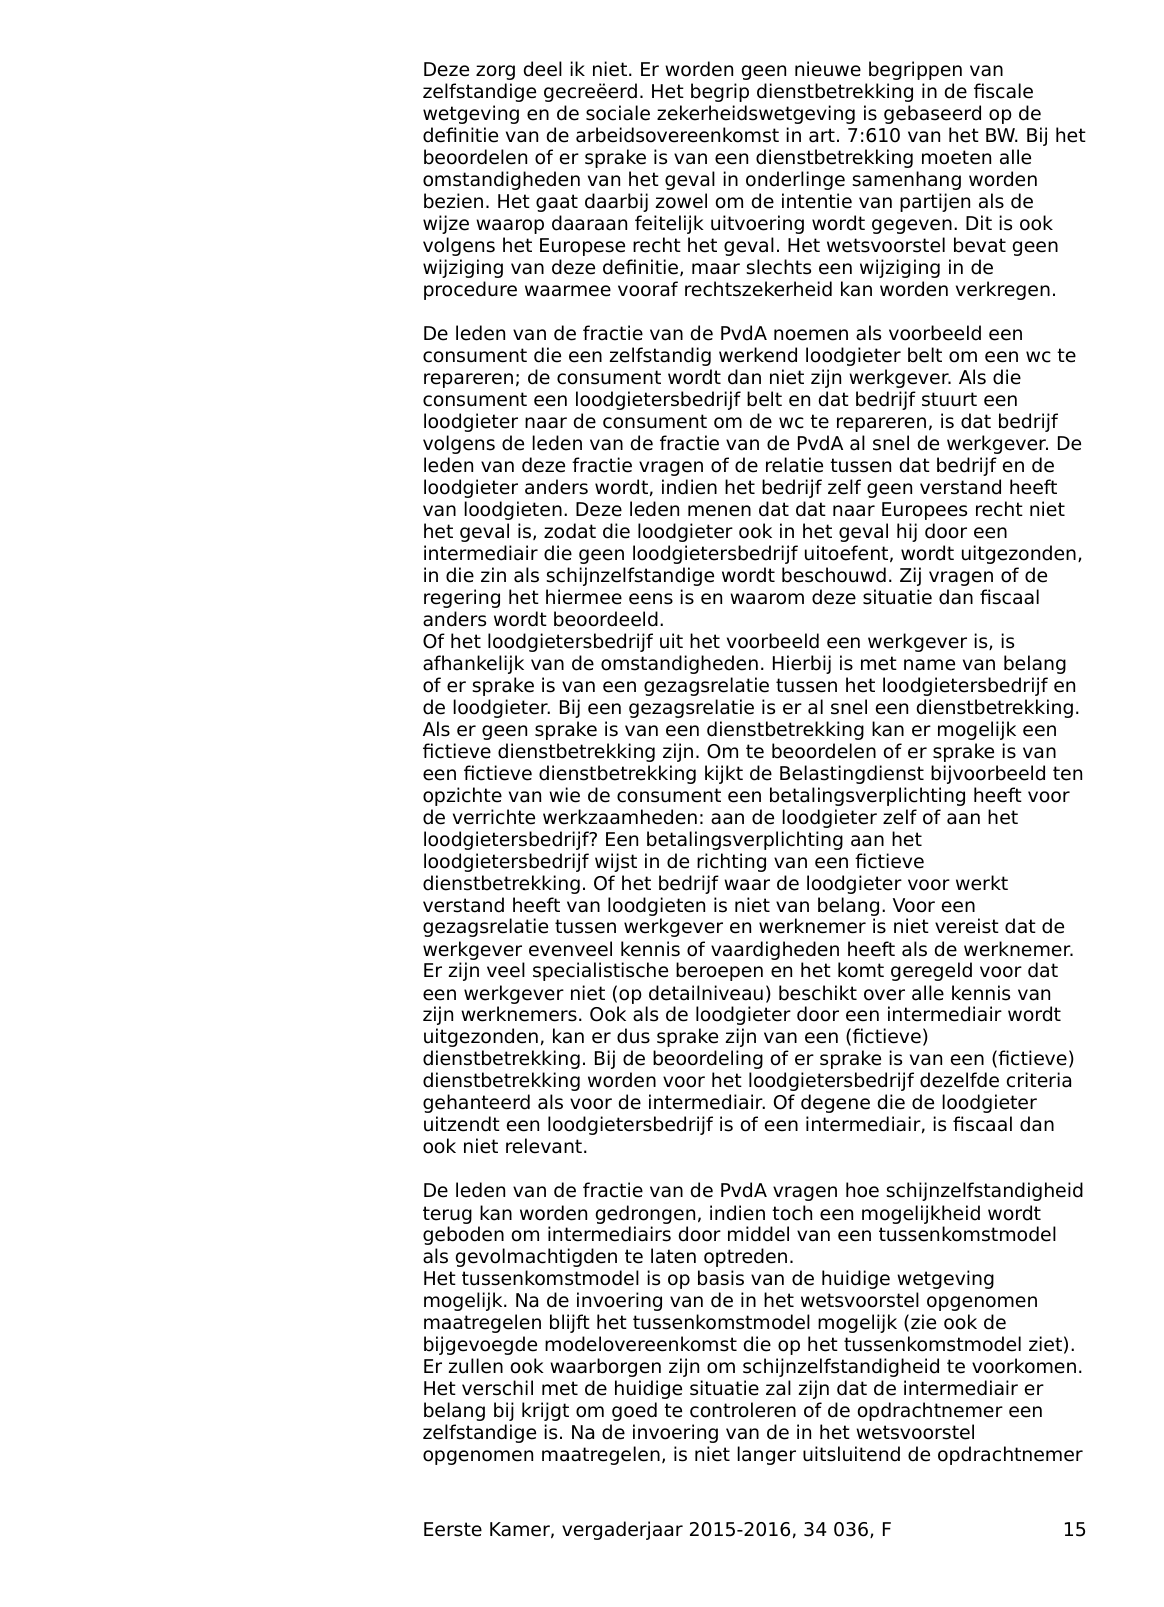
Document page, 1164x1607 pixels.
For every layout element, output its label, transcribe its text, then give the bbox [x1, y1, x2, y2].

text De leden van de fractie van de PvdA noemen als voorbeeld een consument die een zelfstandig werkend loodgieter belt om een wc te repareren; de consument wordt dan niet zijn werkgever. Als die consument een loodgietersbedrijf belt en dat bedrijf stuurt een loodgieter naar de consument om de wc te repareren, is dat bedrijf volgens de leden van de fractie van de PvdA al snel de werkgever. De leden van deze fractie vragen of de relatie tussen dat bedrijf en de loodgieter anders wordt, indien het bedrijf zelf geen verstand heeft van loodgieten. Deze leden menen dat dat naar Europees recht niet het geval is, zodat die loodgieter ook in het geval hij door een intermediair die geen loodgietersbedrijf uitoefent, wordt uitgezonden, in die zin als schijnzelfstandige wordt beschouwd. Zij vragen of de regering het hiermee eens is en waarom deze situatie dan fiscaal anders wordt beoordeeld. [422, 323, 1087, 631]
text Of het loodgietersbedrijf uit het voorbeeld een werkgever is, is afhankelijk van de omstandigheden. Hierbij is met name van belang of er sprake is van een gezagsrelatie tussen het loodgietersbedrijf en de loodgieter. Bij een gezagsrelatie is er al snel een dienstbetrekking. Als er geen sprake is van een dienstbetrekking kan er mogelijk een fictieve dienstbetrekking zijn. Om te beoordelen of er sprake is van een fictieve dienstbetrekking kijkt de Belastingdienst bijvoorbeeld ten opzichte van wie de consument een betalingsverplichting heeft voor de verrichte werkzaamheden: aan de loodgieter zelf of aan het loodgietersbedrijf? Een betalingsverplichting aan het loodgietersbedrijf wijst in de richting van een fictieve dienstbetrekking. Of het bedrijf waar de loodgieter voor werkt verstand heeft van loodgieten is niet van belang. Voor een gezagsrelatie tussen werkgever en werknemer is niet vereist dat de werkgever evenveel kennis of vaardigheden heeft als de werknemer. Er zijn veel specialistische beroepen en het komt geregeld voor dat een werkgever niet (op detailniveau) beschikt over alle kennis van zijn werknemers. Ook als de loodgieter door een intermediair wordt uitgezonden, kan er dus sprake zijn van een (fictieve) dienstbetrekking. Bij de beoordeling of er sprake is van een (fictieve) dienstbetrekking worden voor het loodgietersbedrijf dezelfde criteria gehanteerd als voor de intermediair. Of degene die de loodgieter uitzendt een loodgietersbedrijf is of een intermediair, is fiscaal dan ook niet relevant. [422, 631, 1087, 1158]
text De leden van de fractie van de PvdA vragen hoe schijnzelfstandigheid terug kan worden gedrongen, indien toch een mogelijkheid wordt geboden om intermediairs door middel van een tussenkomstmodel als gevolmachtigden te laten optreden. [422, 1180, 1087, 1268]
text Deze zorg deel ik niet. Er worden geen nieuwe begrippen van zelfstandige gecreëerd. Het begrip dienstbetrekking in de fiscale wetgeving en de sociale zekerheidswetgeving is gebaseerd op de definitie van de arbeidsovereenkomst in art. 7:610 van het BW. Bij het beoordelen of er sprake is van een dienstbetrekking moeten alle omstandigheden van het geval in onderlinge samenhang worden bezien. Het gaat daarbij zowel om de intentie van partijen als de wijze waarop daaraan feitelijk uitvoering wordt gegeven. Dit is ook volgens het Europese recht het geval. Het wetsvoorstel bevat geen wijziging van deze definitie, maar slechts een wijziging in de procedure waarmee vooraf rechtszekerheid kan worden verkregen. [422, 59, 1087, 301]
text Het tussenkomstmodel is op basis van de huidige wetgeving mogelijk. Na de invoering van de in het wetsvoorstel opgenomen maatregelen blijft het tussenkomstmodel mogelijk (zie ook de bijgevoegde modelovereenkomst die op het tussenkomstmodel ziet). Er zullen ook waarborgen zijn om schijnzelfstandigheid te voorkomen. Het verschil met de huidige situatie zal zijn dat de intermediair er belang bij krijgt om goed te controleren of de opdrachtnemer een zelfstandige is. Na de invoering van de in het wetsvoorstel opgenomen maatregelen, is niet langer uitsluitend de opdrachtnemer [422, 1268, 1087, 1466]
